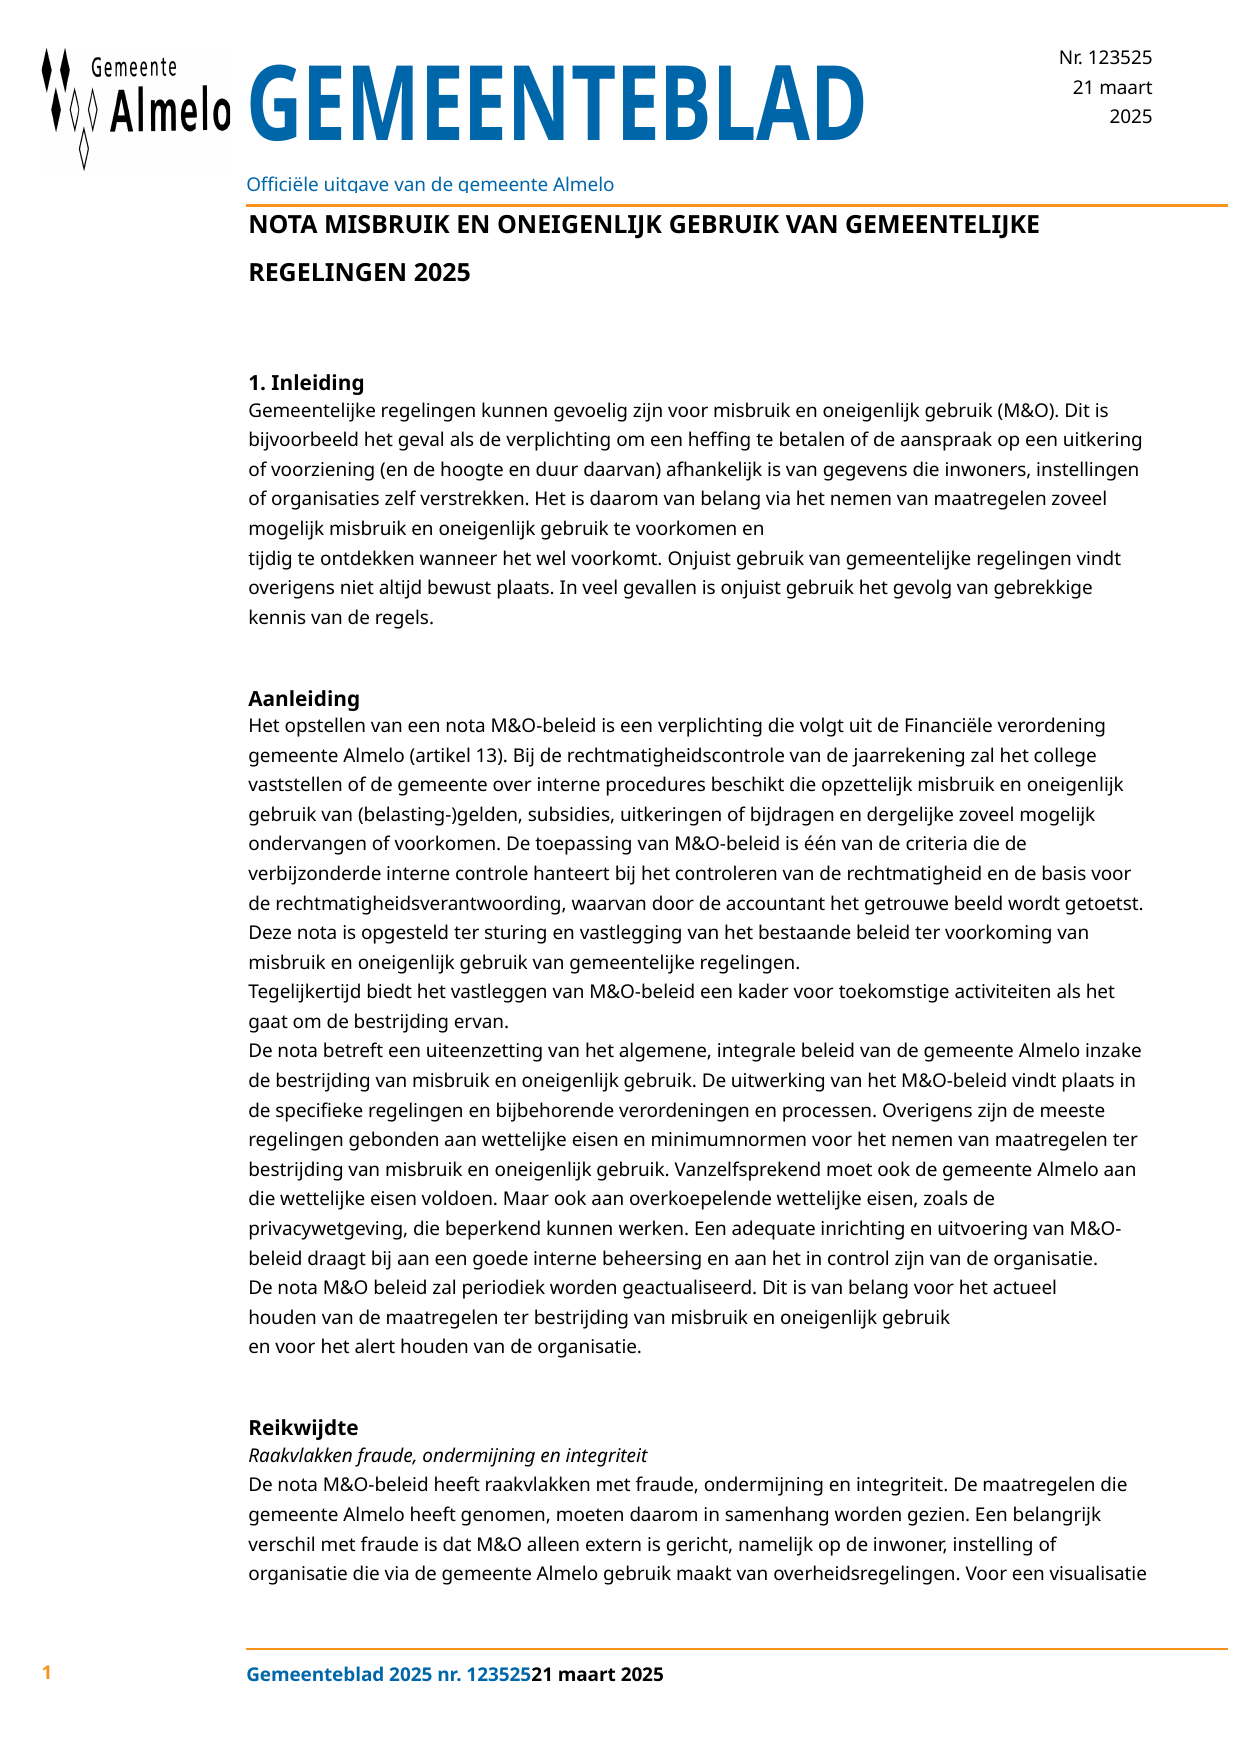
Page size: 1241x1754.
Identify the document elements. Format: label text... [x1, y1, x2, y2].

text De nota betreft een uiteenzetting van het algemene, integrale beleid van de gemeente Almelo inzake de bestrijding van misbruik en oneigenlijk gebruik. De uitwerking van het M&O-beleid vindt plaats in de specifieke regelingen en bijbehorende verordeningen en processen. Overigens zijn de meeste regelingen gebonden aan wettelijke eisen en minimumnormen voor het nemen van maatregelen ter bestrijding van misbruik en oneigenlijk gebruik. Vanzelfsprekend moet ook de gemeente Almelo aan die wettelijke eisen voldoen. Maar ook aan overkoepelende wettelijke eisen, zoals de privacywetgeving, die beperkend kunnen werken. Een adequate inrichting en uitvoering van M&O-beleid draagt bij aan een goede interne beheersing en aan het in control zijn van de organisatie. [248, 1038, 1152, 1271]
text Raakvlakken fraude, ondermijning en integriteit [248, 1442, 1152, 1468]
text NOTA MISBRUIK EN ONEIGENLIJK GEBRUIK VAN GEMEENTELIJKE REGELINGEN 2025 [248, 207, 1152, 288]
text Deze nota is opgesteld ter sturing en vastlegging van het bestaande beleid ter voorkoming van misbruik en oneigenlijk gebruik van gemeentelijke regelingen. Tegelijkertijd biedt het vastleggen van M&O-beleid een kader voor toekomstige activiteiten als het gaat om de bestrijding ervan. [248, 919, 1152, 1034]
text 1. Inleiding [248, 368, 1152, 397]
text Aanleiding [248, 684, 1152, 712]
text Gemeentelijke regelingen kunnen gevoelig zijn voor misbruik en oneigenlijk gebruik (M&O). Dit is bijvoorbeeld het geval als de verplichting om een heffing te betalen of de aanspraak op een uitkering of voorziening (en de hoogte en duur daarvan) afhankelijk is van gegevens die inwoners, instellingen of organisaties zelf verstrekken. Het is daarom van belang via het nemen van maatregelen zoveel mogelijk misbruik en oneigenlijk gebruik te voorkomen en tijdig te ontdekken wanneer het wel voorkomt. Onjuist gebruik van gemeentelijke regelingen vindt overigens niet altijd bewust plaats. In veel gevallen is onjuist gebruik het gevolg van gebrekkige kennis van de regels. [248, 397, 1152, 629]
picture [41, 47, 231, 172]
text Reikwijdte [248, 1413, 1152, 1442]
text Het opstellen van een nota M&O-beleid is een verplichting die volgt uit de Financiële verordening gemeente Almelo (artikel 13). Bij de rechtmatigheidscontrole van de jaarrekening zal het college vaststellen of de gemeente over interne procedures beschikt die opzettelijk misbruik en oneigenlijk gebruik van (belasting-)gelden, subsidies, uitkeringen of bijdragen en dergelijke zoveel mogelijk ondervangen of voorkomen. De toepassing van M&O-beleid is één van de criteria die de verbijzonderde interne controle hanteert bij het controleren van de rechtmatigheid en de basis voor de rechtmatigheidsverantwoording, waarvan door de accountant het getrouwe beeld wordt getoetst. [248, 712, 1152, 916]
text De nota M&O beleid zal periodiek worden geactualiseerd. Dit is van belang voor het actueel houden van de maatregelen ter bestrijding van misbruik en oneigenlijk gebruik en voor het alert houden van de organisatie. [248, 1274, 1152, 1359]
text De nota M&O-beleid heeft raakvlakken met fraude, ondermijning en integriteit. De maatregelen die gemeente Almelo heeft genomen, moeten daarom in samenhang worden gezien. Een belangrijk verschil met fraude is dat M&O alleen extern is gericht, namelijk op de inwoner, instelling of organisatie die via de gemeente Almelo gebruik maakt van overheidsregelingen. Voor een visualisatie [248, 1472, 1152, 1586]
